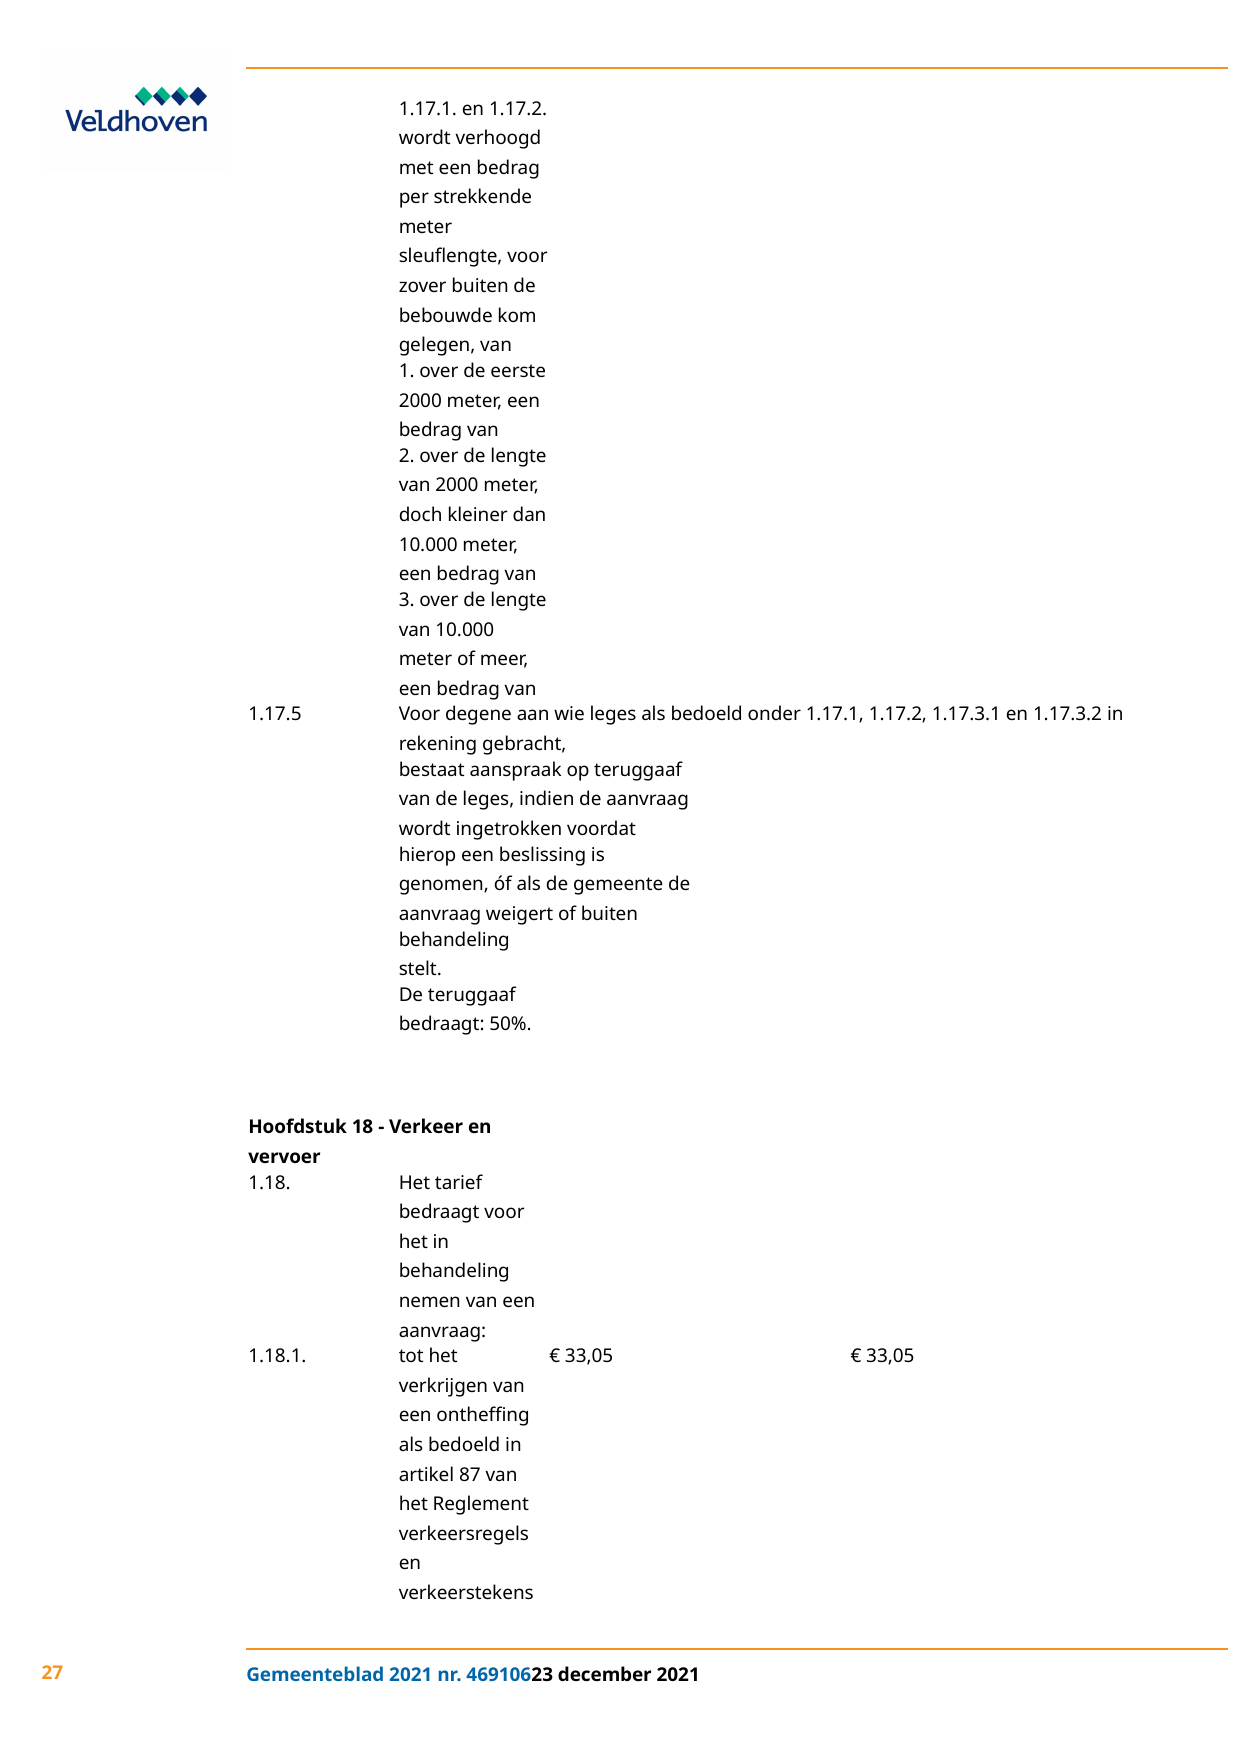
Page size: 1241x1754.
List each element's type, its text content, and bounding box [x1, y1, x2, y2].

table_cell [850, 586, 1001, 701]
table_cell [850, 1036, 1001, 1062]
table_cell [1001, 357, 1152, 442]
table_cell € 33,05 [850, 1343, 1001, 1605]
table_cell Hoofdstuk 18 - Verkeer en vervoer [248, 1114, 549, 1169]
table_cell [850, 95, 1001, 357]
table_cell behandeling stelt. [399, 926, 549, 981]
table_cell De teruggaaf bedraagt: 50%. [399, 981, 549, 1036]
table_cell [248, 357, 398, 442]
table_cell [248, 981, 398, 1036]
table_cell [549, 586, 850, 701]
table_cell [1001, 95, 1152, 357]
table_cell 1.17.5 [248, 701, 398, 756]
table_cell 1.17.1. en 1.17.2. wordt verhoogd met een bedrag per strekkende meter sleuflengte, voor zover buiten de bebouwde kom gelegen, van [399, 95, 549, 357]
table_cell [399, 1088, 549, 1113]
table_cell [850, 981, 1001, 1036]
table_cell [1001, 1088, 1152, 1113]
table_cell 1. over de eerste 2000 meter, een bedrag van [399, 357, 549, 442]
table_cell [1001, 586, 1152, 701]
table_cell [248, 1036, 398, 1062]
table_cell [549, 1036, 850, 1062]
table_cell [1001, 1114, 1152, 1169]
table_cell 1.18.1. [248, 1343, 398, 1605]
table_cell [549, 95, 850, 357]
table_cell [248, 442, 398, 586]
table_cell [248, 756, 398, 841]
table_cell [1001, 442, 1152, 586]
table_cell [248, 1088, 398, 1113]
table_cell [1001, 1062, 1152, 1088]
table_cell [549, 1114, 850, 1169]
table_cell [700, 756, 1152, 841]
table_cell [399, 1036, 549, 1062]
picture [41, 47, 231, 172]
table_cell [850, 357, 1001, 442]
table_cell [850, 442, 1001, 586]
table_cell [850, 1169, 1001, 1342]
table_cell 3. over de lengte van 10.000 meter of meer, een bedrag van [399, 586, 549, 701]
table_cell [850, 1088, 1001, 1113]
table_cell € 33,05 [549, 1343, 850, 1605]
table_cell tot het verkrijgen van een ontheffing als bedoeld in artikel 87 van het Reglement verkeersregels en verkeerstekens [399, 1343, 549, 1605]
table_cell 1.18. [248, 1169, 398, 1342]
table_cell [1001, 1169, 1152, 1342]
table_cell [850, 1062, 1001, 1088]
table_cell [1001, 1036, 1152, 1062]
table_cell [248, 95, 398, 357]
table_cell [248, 926, 398, 981]
table_cell bestaat aanspraak op teruggaaf van de leges, indien de aanvraag wordt ingetrokken voordat [399, 756, 700, 841]
table_cell [1001, 1343, 1152, 1605]
table_cell 2. over de lengte van 2000 meter, doch kleiner dan 10.000 meter, een bedrag van [399, 442, 549, 586]
table_cell [549, 357, 850, 442]
table_cell [850, 926, 1001, 981]
table_cell [1001, 926, 1152, 981]
table_cell [700, 841, 1152, 926]
table_cell [549, 926, 850, 981]
table_cell [248, 586, 398, 701]
table_cell Het tarief bedraagt voor het in behandeling nemen van een aanvraag: [399, 1169, 549, 1342]
table_cell [549, 442, 850, 586]
table_cell hierop een beslissing is genomen, óf als de gemeente de aanvraag weigert of buiten [399, 841, 700, 926]
table_cell [549, 981, 850, 1036]
table_cell [850, 1114, 1001, 1169]
table_cell [1001, 981, 1152, 1036]
table_cell Voor degene aan wie leges als bedoeld onder 1.17.1, 1.17.2, 1.17.3.1 en 1.17.3.2 in rekening gebracht, [399, 701, 1152, 756]
table_cell [549, 1062, 850, 1088]
table_cell [248, 1062, 549, 1088]
table_cell [549, 1088, 850, 1113]
table_cell [248, 841, 398, 926]
table_cell [549, 1169, 850, 1342]
